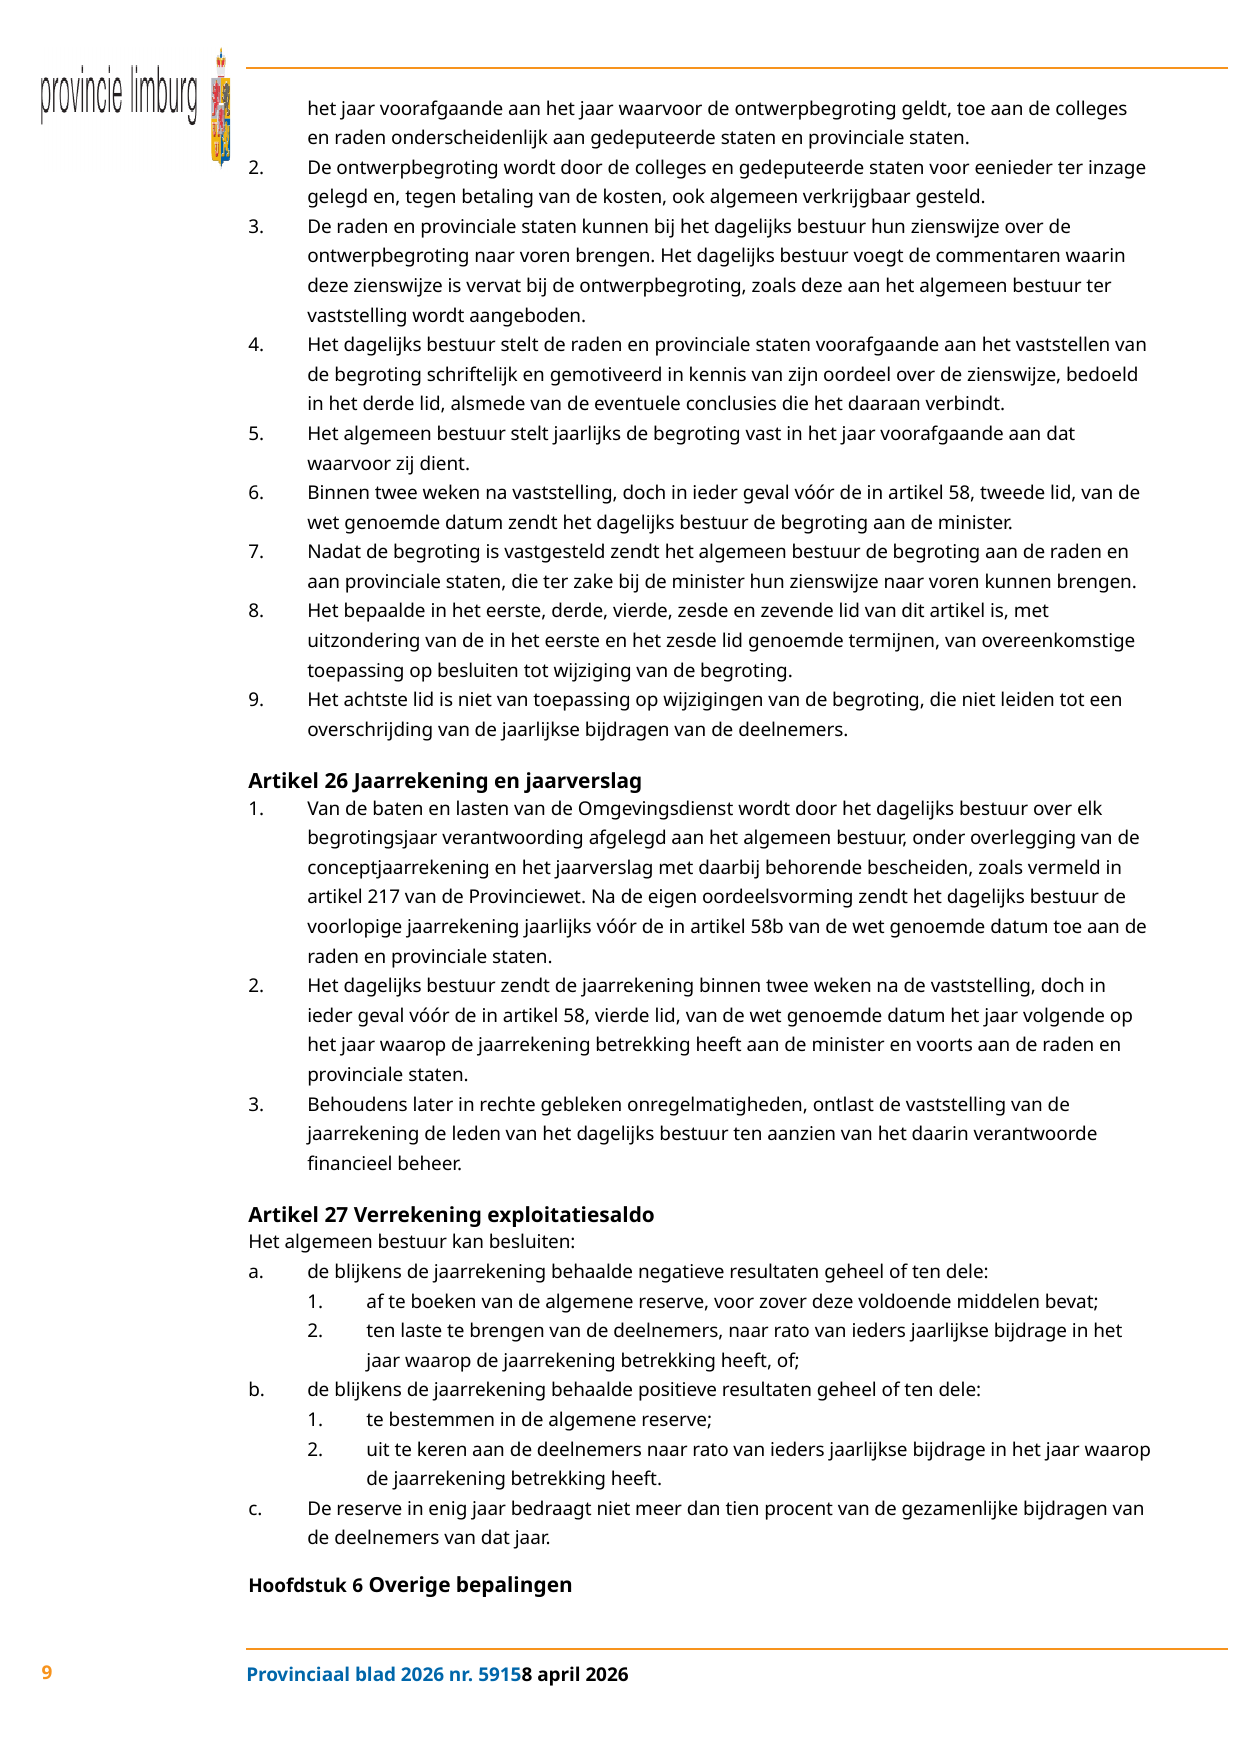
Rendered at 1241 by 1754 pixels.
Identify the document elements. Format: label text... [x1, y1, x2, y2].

picture [41, 47, 231, 172]
list De ontwerpbegroting wordt door de colleges en gedeputeerde staten voor eenieder ter inzage gelegd en, tegen betaling van de kosten, ook algemeen verkrijgbaar gesteld. [248, 154, 1152, 209]
list Behoudens later in rechte gebleken onregelmatigheden, ontlast de vaststelling van de jaarrekening de leden van het dagelijks bestuur ten aanzien van het daarin verantwoorde financieel beheer. [248, 1091, 1152, 1176]
list de blijkens de jaarrekening behaalde positieve resultaten geheel of ten dele: [248, 1377, 1152, 1402]
list Van de baten en lasten van de Omgevingsdienst wordt door het dagelijks bestuur over elk begrotingsjaar verantwoording afgelegd aan het algemeen bestuur, onder overlegging van de conceptjaarrekening en het jaarverslag met daarbij behorende bescheiden, zoals vermeld in artikel 217 van de Provinciewet. Na de eigen oordeelsvorming zendt het dagelijks bestuur de voorlopige jaarrekening jaarlijks vóór de in artikel 58b van de wet genoemde datum toe aan de raden en provinciale staten. [248, 795, 1152, 968]
text Het algemeen bestuur kan besluiten: [248, 1229, 1152, 1254]
list Het dagelijks bestuur zendt de jaarrekening binnen twee weken na de vaststelling, doch in ieder geval vóór de in artikel 58, vierde lid, van de wet genoemde datum het jaar volgende op het jaar waarop de jaarrekening betrekking heeft aan de minister en voorts aan de raden en provinciale staten. [248, 972, 1152, 1087]
list De reserve in enig jaar bedraagt niet meer dan tien procent van de gezamenlijke bijdragen van de deelnemers van dat jaar. [248, 1495, 1152, 1550]
list Het achtste lid is niet van toepassing op wijzigingen van de begroting, die niet leiden tot een overschrijding van de jaarlijkse bijdragen van de deelnemers. [248, 686, 1152, 742]
text Artikel 26 Jaarrekening en jaarverslag [248, 766, 1152, 795]
text Hoofdstuk 6 Overige bepalingen [248, 1570, 1152, 1599]
list Nadat de begroting is vastgesteld zendt het algemeen bestuur de begroting aan de raden en aan provinciale staten, die ter zake bij de minister hun zienswijze naar voren kunnen brengen. [248, 538, 1152, 594]
list te bestemmen in de algemene reserve; [307, 1406, 1152, 1432]
list de blijkens de jaarrekening behaalde negatieve resultaten geheel of ten dele: [248, 1258, 1152, 1284]
list Het dagelijks bestuur stelt de raden en provinciale staten voorafgaande aan het vaststellen van de begroting schriftelijk en gemotiveerd in kennis van zijn oordeel over de zienswijze, bedoeld in het derde lid, alsmede van de eventuele conclusies die het daaraan verbindt. [248, 331, 1152, 416]
list Het bepaalde in het eerste, derde, vierde, zesde en zevende lid van dit artikel is, met uitzondering van de in het eerste en het zesde lid genoemde termijnen, van overeenkomstige toepassing op besluiten tot wijziging van de begroting. [248, 598, 1152, 683]
list uit te keren aan de deelnemers naar rato van ieders jaarlijkse bijdrage in het jaar waarop de jaarrekening betrekking heeft. [307, 1436, 1152, 1491]
list De raden en provinciale staten kunnen bij het dagelijks bestuur hun zienswijze over de ontwerpbegroting naar voren brengen. Het dagelijks bestuur voegt de commentaren waarin deze zienswijze is vervat bij de ontwerpbegroting, zoals deze aan het algemeen bestuur ter vaststelling wordt aangeboden. [248, 213, 1152, 328]
text Artikel 27 Verrekening exploitatiesaldo [248, 1200, 1152, 1229]
list af te boeken van de algemene reserve, voor zover deze voldoende middelen bevat; [307, 1288, 1152, 1314]
list het jaar voorafgaande aan het jaar waarvoor de ontwerpbegroting geldt, toe aan de colleges en raden onderscheidenlijk aan gedeputeerde staten en provinciale staten. [248, 95, 1152, 150]
list ten laste te brengen van de deelnemers, naar rato van ieders jaarlijkse bijdrage in het jaar waarop de jaarrekening betrekking heeft, of; [307, 1317, 1152, 1373]
list Het algemeen bestuur stelt jaarlijks de begroting vast in het jaar voorafgaande aan dat waarvoor zij dient. [248, 420, 1152, 476]
list Binnen twee weken na vaststelling, doch in ieder geval vóór de in artikel 58, tweede lid, van de wet genoemde datum zendt het dagelijks bestuur de begroting aan de minister. [248, 479, 1152, 535]
